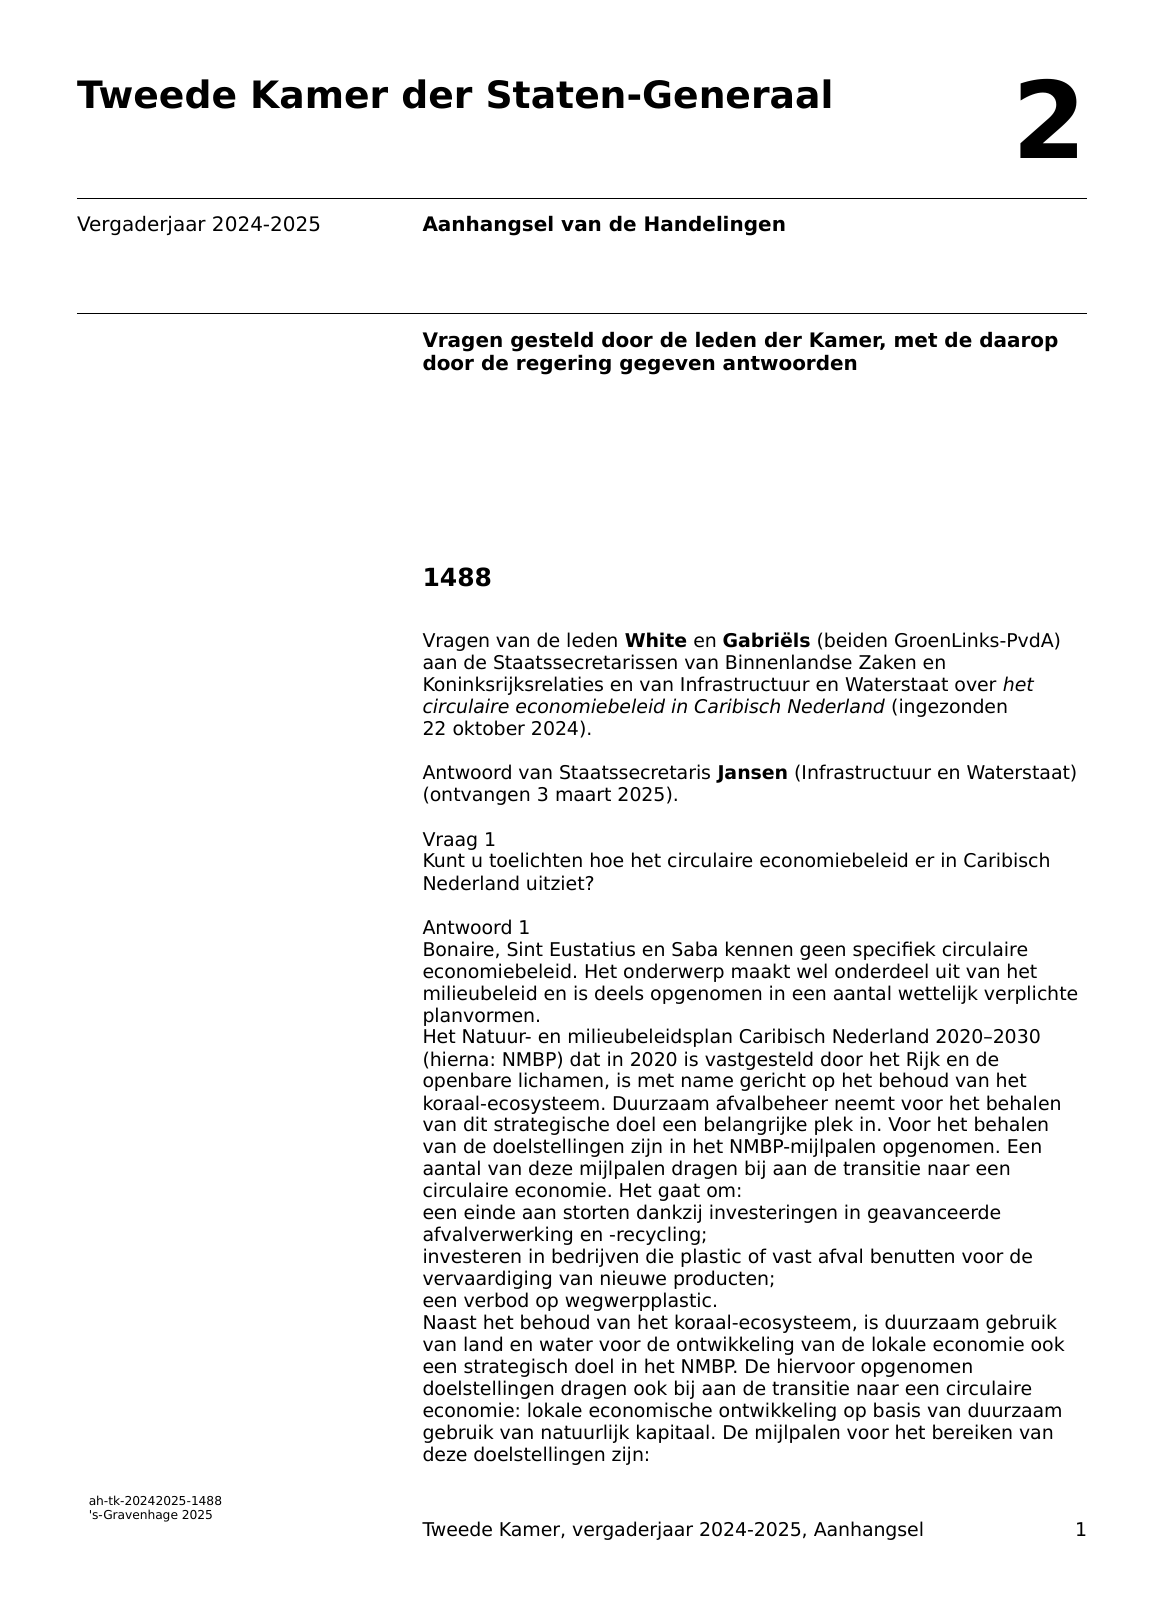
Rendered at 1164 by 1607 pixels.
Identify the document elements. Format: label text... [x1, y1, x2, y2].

text een einde aan storten dankzij investeringen in geavanceerde afvalverwerking en -recycling; [422, 1202, 1087, 1246]
text Antwoord 1 [422, 917, 1087, 938]
table_cell Vergaderjaar 2024-2025 [77, 199, 422, 313]
table_header 2 [886, 59, 1087, 198]
table_cell Aanhangsel van de Handelingen [422, 199, 1087, 313]
table_header Tweede Kamer der Staten-Generaal [77, 59, 886, 198]
text Vraag 1 [422, 828, 1087, 850]
text Vragen van de leden White en Gabriëls (beiden GroenLinks-PvdA) aan de Staatssecretarissen van Binnenlandse Zaken en Koninksrijksrelaties en van Infrastructuur en Waterstaat over het circulaire economiebeleid in Caribisch Nederland (ingezonden 22 oktober 2024). [422, 630, 1087, 740]
text Bonaire, Sint Eustatius en Saba kennen geen specifiek circulaire economiebeleid. Het onderwerp maakt wel onderdeel uit van het milieubeleid en is deels opgenomen in een aantal wettelijk verplichte planvormen. [422, 938, 1087, 1026]
text een verbod op wegwerpplastic. [422, 1290, 1087, 1312]
text 's-Gravenhage 2025 [88, 1508, 323, 1522]
text Antwoord van Staatssecretaris Jansen (Infrastructuur en Waterstaat) (ontvangen 3 maart 2025). [422, 762, 1087, 806]
text Naast het behoud van het koraal-ecosysteem, is duurzaam gebruik van land en water voor de ontwikkeling van de lokale economie ook een strategisch doel in het NMBP. De hiervoor opgenomen doelstellingen dragen ook bij aan de transitie naar een circulaire economie: lokale economische ontwikkeling op basis van duurzaam gebruik van natuurlijk kapitaal. De mijlpalen voor het bereiken van deze doelstellingen zijn: [422, 1312, 1087, 1466]
text investeren in bedrijven die plastic of vast afval benutten voor de vervaardiging van nieuwe producten; [422, 1246, 1087, 1290]
text 1488 [422, 563, 1087, 592]
text Het Natuur- en milieubeleidsplan Caribisch Nederland 2020–2030 (hierna: NMBP) dat in 2020 is vastgesteld door het Rijk en de openbare lichamen, is met name gericht op het behoud van het koraal-ecosysteem. Duurzaam afvalbeheer neemt voor het behalen van dit strategische doel een belangrijke plek in. Voor het behalen van de doelstellingen zijn in het NMBP-mijlpalen opgenomen. Een aantal van deze mijlpalen dragen bij aan de transitie naar een circulaire economie. Het gaat om: [422, 1026, 1087, 1202]
text ah-tk-20242025-1488 [88, 1494, 323, 1508]
text Kunt u toelichten hoe het circulaire economiebeleid er in Caribisch Nederland uitziet? [422, 850, 1087, 894]
table_cell [77, 314, 422, 375]
table_cell Vragen gesteld door de leden der Kamer, met de daarop door de regering gegeven antwoorden [422, 314, 1087, 375]
